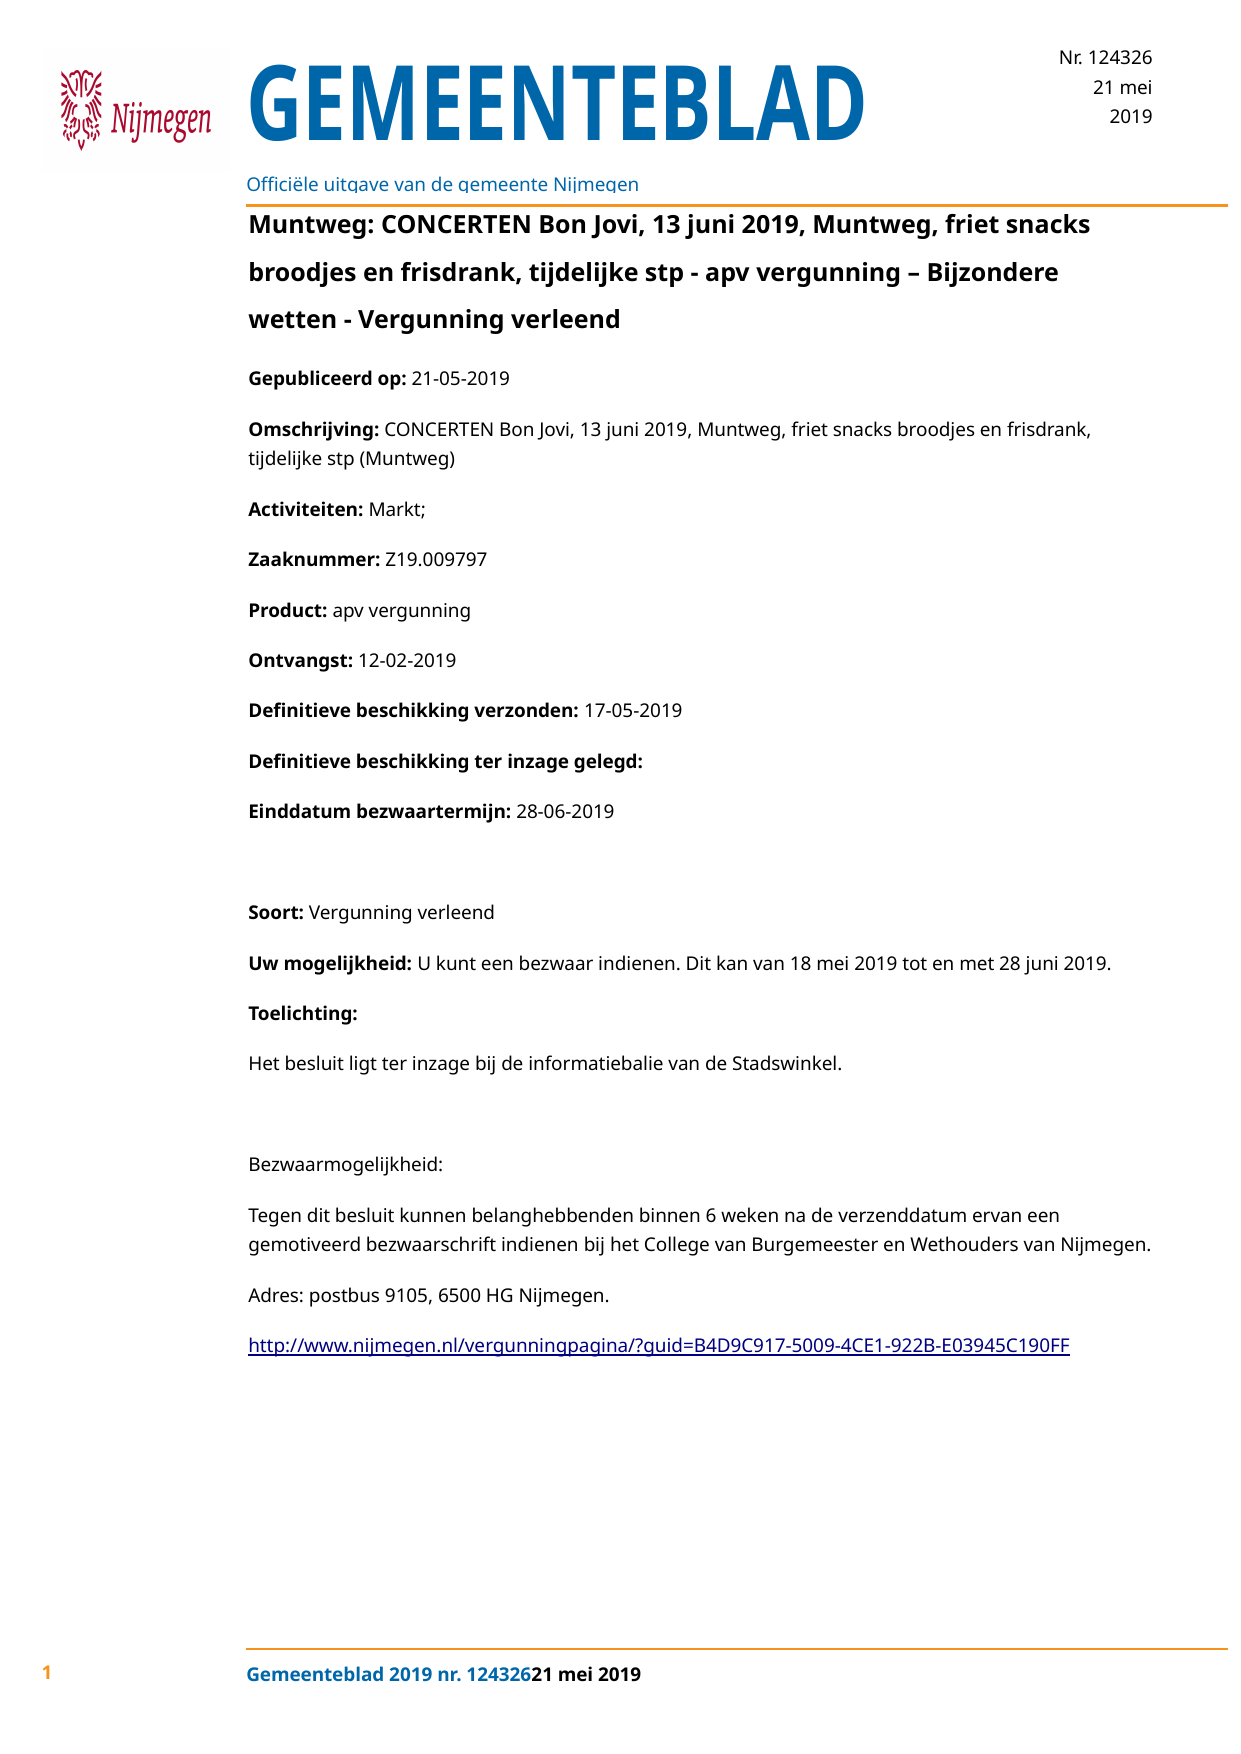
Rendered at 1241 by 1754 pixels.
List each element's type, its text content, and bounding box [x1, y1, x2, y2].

text Omschrijving: CONCERTEN Bon Jovi, 13 juni 2019, Muntweg, friet snacks broodjes en frisdrank, tijdelijke stp (Muntweg) [248, 416, 1152, 471]
text Ontvangst: 12-02-2019 [248, 647, 1152, 673]
text Tegen dit besluit kunnen belanghebbenden binnen 6 weken na de verzenddatum ervan een gemotiveerd bezwaarschrift indienen bij het College van Burgemeester en Wethouders van Nijmegen. [248, 1202, 1152, 1257]
picture [41, 47, 231, 172]
text Gepubliceerd op: 21-05-2019 [248, 366, 1152, 391]
text Zaaknummer: Z19.009797 [248, 546, 1152, 572]
text Uw mogelijkheid: U kunt een bezwaar indienen. Dit kan van 18 mei 2019 tot en met 28 juni 2019. [248, 950, 1152, 975]
text Het besluit ligt ter inzage bij de informatiebalie van de Stadswinkel. [248, 1051, 1152, 1076]
text http://www.nijmegen.nl/vergunningpagina/?guid=B4D9C917-5009-4CE1-922B-E03945C190FF [248, 1332, 1152, 1358]
text Definitieve beschikking ter inzage gelegd: [248, 748, 1152, 774]
text Activiteiten: Markt; [248, 496, 1152, 522]
text Einddatum bezwaartermijn: 28-06-2019 [248, 798, 1152, 824]
text Muntweg: CONCERTEN Bon Jovi, 13 juni 2019, Muntweg, friet snacks broodjes en frisdrank, tijdelijke stp - apv vergunning – Bijzondere wetten - Vergunning verleend [248, 207, 1152, 336]
text Soort: Vergunning verleend [248, 899, 1152, 925]
text Definitieve beschikking verzonden: 17-05-2019 [248, 698, 1152, 723]
text Product: apv vergunning [248, 597, 1152, 622]
text Bezwaarmogelijkheid: [248, 1151, 1152, 1177]
text Adres: postbus 9105, 6500 HG Nijmegen. [248, 1282, 1152, 1307]
text Toelichting: [248, 1000, 1152, 1026]
